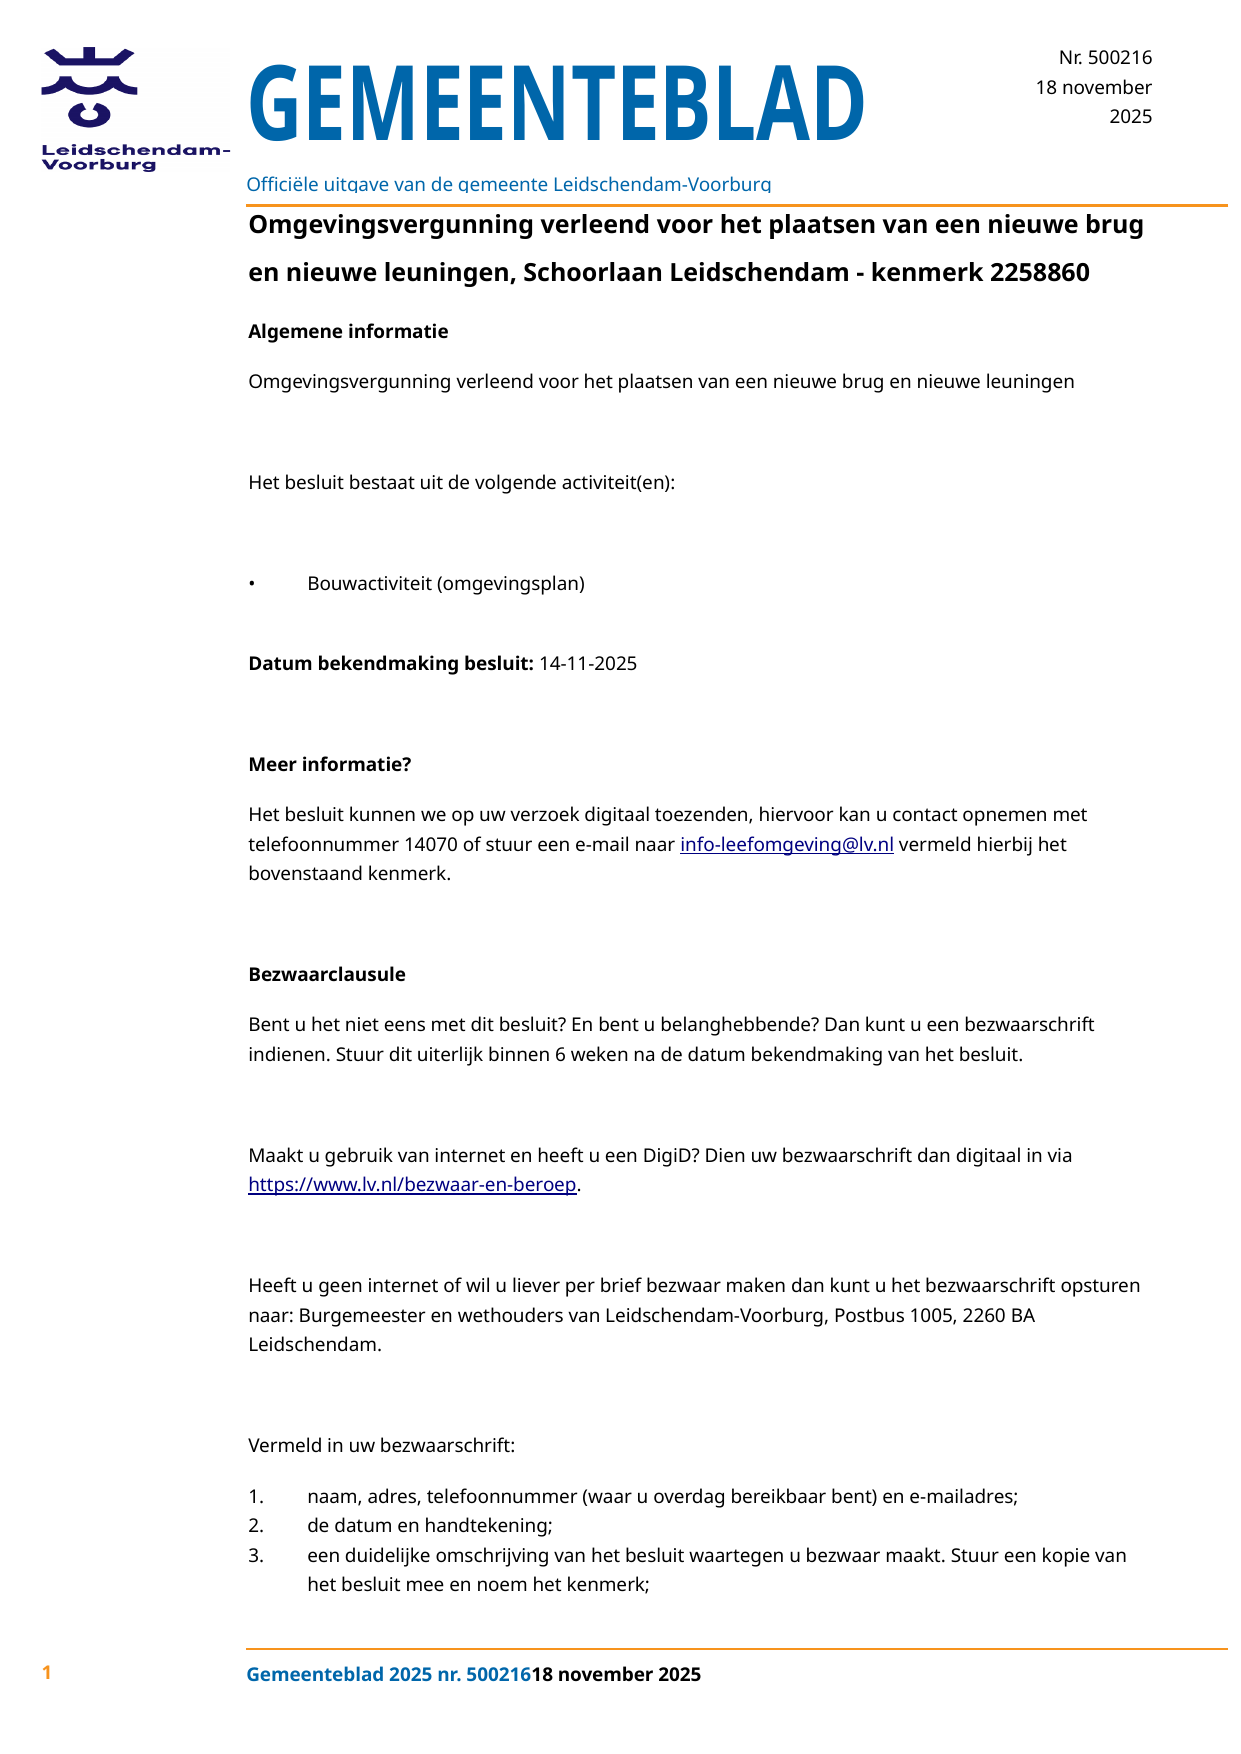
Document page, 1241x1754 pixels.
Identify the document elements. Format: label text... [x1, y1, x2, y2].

text Algemene informatie [248, 318, 1152, 344]
text Meer informatie? [248, 751, 1152, 777]
list naam, adres, telefoonnummer (waar u overdag bereikbaar bent) en e-mailadres; [248, 1483, 1152, 1509]
text Maakt u gebruik van internet en heeft u een DigiD? Dien uw bezwaarschrift dan digitaal in via https://www.lv.nl/bezwaar-en-beroep. [248, 1142, 1152, 1197]
text Vermeld in uw bezwaarschrift: [248, 1432, 1152, 1458]
text Omgevingsvergunning verleend voor het plaatsen van een nieuwe brug en nieuwe leuningen [248, 368, 1152, 394]
text Heeft u geen internet of wil u liever per brief bezwaar maken dan kunt u het bezwaarschrift opsturen naar: Burgemeester en wethouders van Leidschendam-Voorburg, Postbus 1005, 2260 BA Leidschendam. [248, 1272, 1152, 1357]
text Het besluit kunnen we op uw verzoek digitaal toezenden, hiervoor kan u contact opnemen met telefoonnummer 14070 of stuur een e-mail naar info-leefomgeving@lv.nl vermeld hierbij het bovenstaand kenmerk. [248, 801, 1152, 886]
text Bent u het niet eens met dit besluit? En bent u belanghebbende? Dan kunt u een bezwaarschrift indienen. Stuur dit uiterlijk binnen 6 weken na de datum bekendmaking van het besluit. [248, 1012, 1152, 1067]
text Datum bekendmaking besluit: 14-11-2025 [248, 650, 1152, 676]
list Bouwactiviteit (omgevingsplan) [248, 570, 1152, 596]
text Omgevingsvergunning verleend voor het plaatsen van een nieuwe brug en nieuwe leuningen, Schoorlaan Leidschendam - kenmerk 2258860 [248, 207, 1152, 288]
text Bezwaarclausule [248, 961, 1152, 987]
list de datum en handtekening; [248, 1512, 1152, 1538]
list een duidelijke omschrijving van het besluit waartegen u bezwaar maakt. Stuur een kopie van het besluit mee en noem het kenmerk; [248, 1542, 1152, 1597]
picture [41, 47, 231, 172]
text Het besluit bestaat uit de volgende activiteit(en): [248, 469, 1152, 495]
